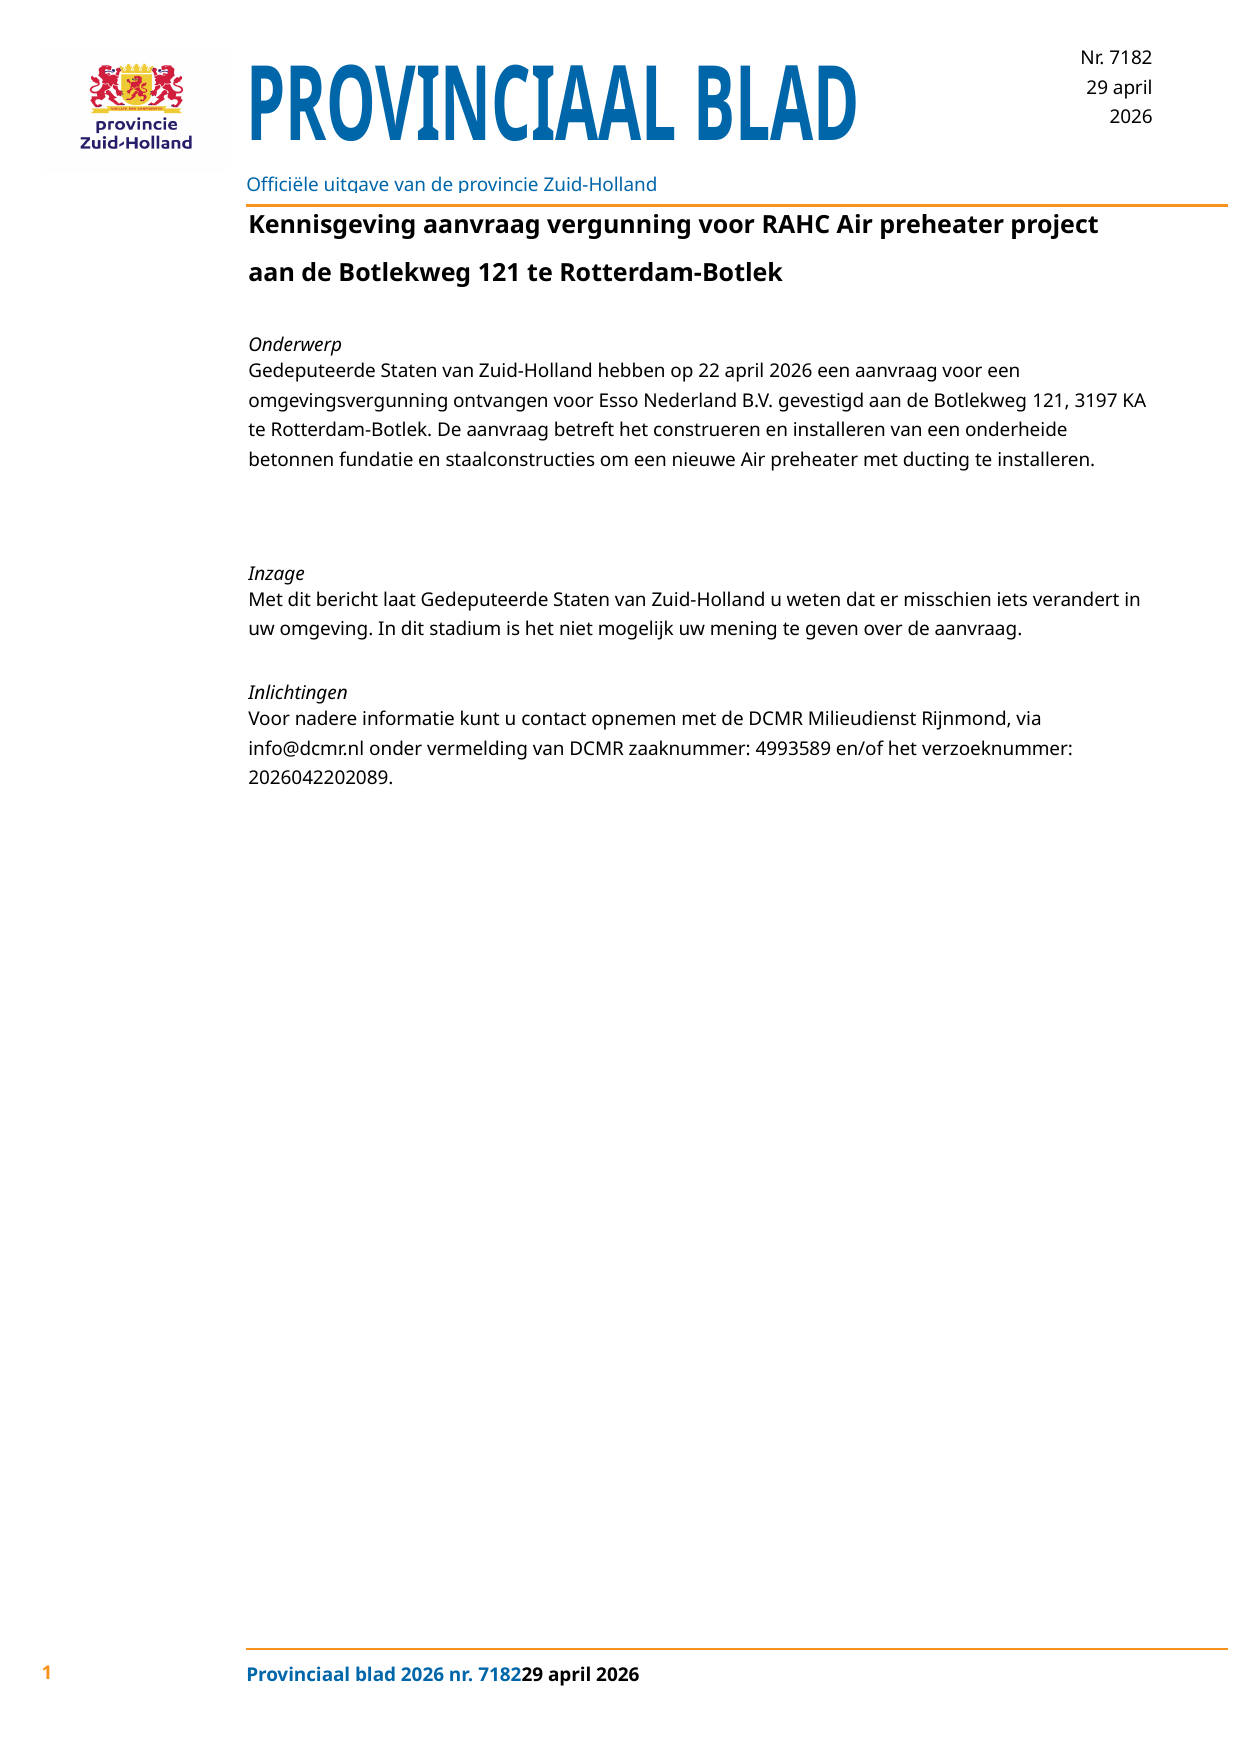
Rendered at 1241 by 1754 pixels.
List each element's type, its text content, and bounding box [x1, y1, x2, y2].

text Voor nadere informatie kunt u contact opnemen met de DCMR Milieudienst Rijnmond, via info@dcmr.nl onder vermelding van DCMR zaaknummer: 4993589 en/of het verzoeknummer: 2026042202089. [248, 705, 1152, 790]
text Inlichtingen [248, 679, 1152, 705]
text Met dit bericht laat Gedeputeerde Staten van Zuid-Holland u weten dat er misschien iets verandert in uw omgeving. In dit stadium is het niet mogelijk uw mening te geven over de aanvraag. [248, 586, 1152, 641]
text Kennisgeving aanvraag vergunning voor RAHC Air preheater project aan de Botlekweg 121 te Rotterdam-Botlek [248, 207, 1152, 288]
text Gedeputeerde Staten van Zuid-Holland hebben op 22 april 2026 een aanvraag voor een omgevingsvergunning ontvangen voor Esso Nederland B.V. gevestigd aan de Botlekweg 121, 3197 KA te Rotterdam-Botlek. De aanvraag betreft het construeren en installeren van een onderheide betonnen fundatie en staalconstructies om een nieuwe Air preheater met ducting te installeren. [248, 357, 1152, 472]
picture [41, 47, 231, 172]
text Inzage [248, 560, 1152, 586]
text Onderwerp [248, 331, 1152, 357]
